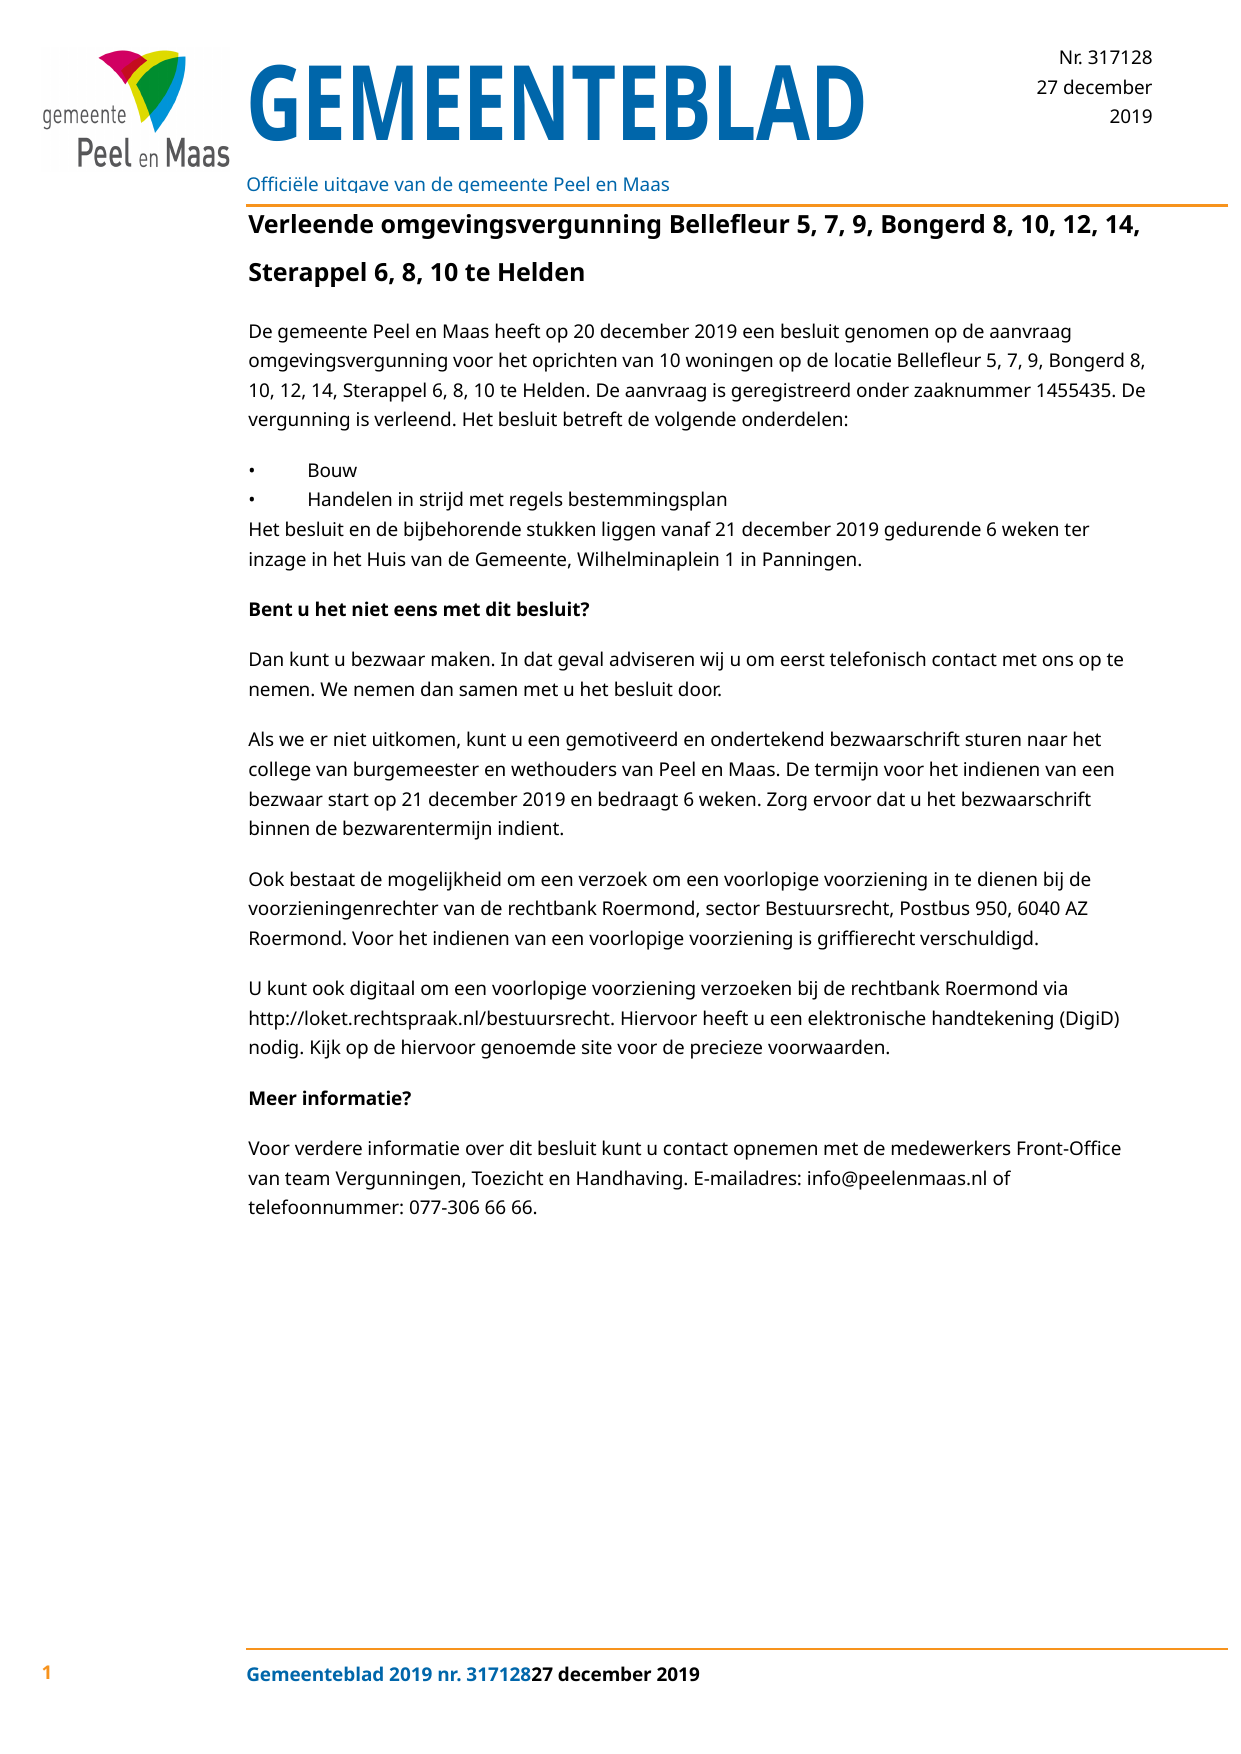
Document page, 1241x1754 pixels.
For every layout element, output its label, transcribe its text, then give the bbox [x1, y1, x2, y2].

picture [41, 47, 231, 172]
text Bent u het niet eens met dit besluit? [248, 596, 1152, 622]
text Ook bestaat de mogelijkheid om een verzoek om een voorlopige voorziening in te dienen bij de voorzieningenrechter van de rechtbank Roermond, sector Bestuursrecht, Postbus 950, 6040 AZ Roermond. Voor het indienen van een voorlopige voorziening is griffierecht verschuldigd. [248, 866, 1152, 951]
text U kunt ook digitaal om een voorlopige voorziening verzoeken bij de rechtbank Roermond via http://loket.rechtspraak.nl/bestuursrecht. Hiervoor heeft u een elektronische handtekening (DigiD) nodig. Kijk op de hiervoor genoemde site voor de precieze voorwaarden. [248, 975, 1152, 1060]
text Dan kunt u bezwaar maken. In dat geval adviseren wij u om eerst telefonisch contact met ons op te nemen. We nemen dan samen met u het besluit door. [248, 647, 1152, 702]
text De gemeente Peel en Maas heeft op 20 december 2019 een besluit genomen op de aanvraag omgevingsvergunning voor het oprichten van 10 woningen op de locatie Bellefleur 5, 7, 9, Bongerd 8, 10, 12, 14, Sterappel 6, 8, 10 te Helden. De aanvraag is geregistreerd onder zaaknummer 1455435. De vergunning is verleend. Het besluit betreft de volgende onderdelen: [248, 318, 1152, 432]
list Handelen in strijd met regels bestemmingsplan [248, 487, 1152, 512]
list Bouw [248, 457, 1152, 483]
text Voor verdere informatie over dit besluit kunt u contact opnemen met de medewerkers Front-Office van team Vergunningen, Toezicht en Handhaving. E-mailadres: info@peelenmaas.nl of telefoonnummer: 077-306 66 66. [248, 1135, 1152, 1220]
text Verleende omgevingsvergunning Bellefleur 5, 7, 9, Bongerd 8, 10, 12, 14, Sterappel 6, 8, 10 te Helden [248, 207, 1152, 288]
text Meer informatie? [248, 1085, 1152, 1111]
text Als we er niet uitkomen, kunt u een gemotiveerd en ondertekend bezwaarschrift sturen naar het college van burgemeester en wethouders van Peel en Maas. De termijn voor het indienen van een bezwaar start op 21 december 2019 en bedraagt 6 weken. Zorg ervoor dat u het bezwaarschrift binnen de bezwarentermijn indient. [248, 727, 1152, 841]
text Het besluit en de bijbehorende stukken liggen vanaf 21 december 2019 gedurende 6 weken ter inzage in het Huis van de Gemeente, Wilhelminaplein 1 in Panningen. [248, 516, 1152, 572]
